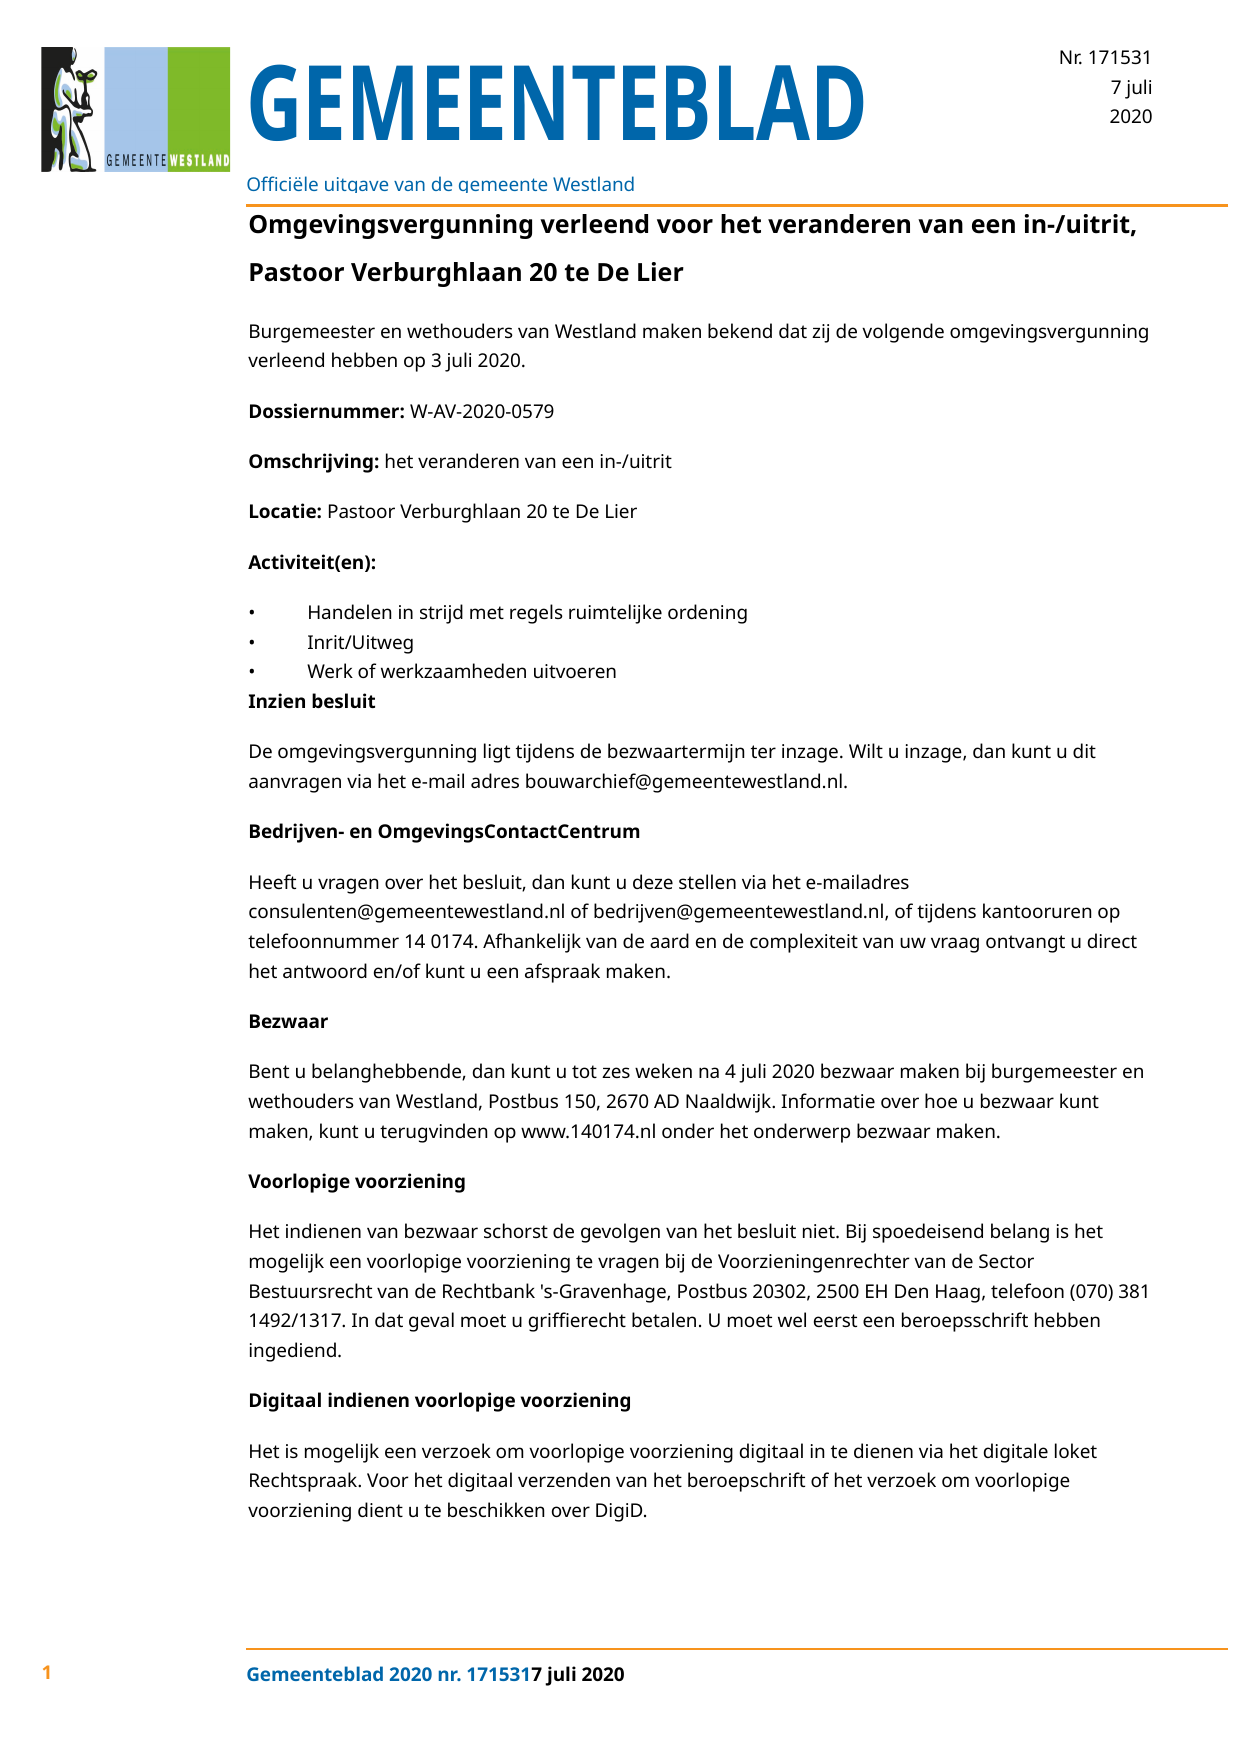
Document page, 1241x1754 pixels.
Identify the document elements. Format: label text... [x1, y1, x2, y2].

list Inrit/Uitweg [248, 629, 1152, 655]
text Omschrijving: het veranderen van een in-/uitrit [248, 448, 1152, 474]
list Werk of werkzaamheden uitvoeren [248, 659, 1152, 684]
text Voorlopige voorziening [248, 1168, 1152, 1194]
picture [41, 47, 231, 172]
text Activiteit(en): [248, 549, 1152, 575]
text Digitaal indienen voorlopige voorziening [248, 1387, 1152, 1413]
text Locatie: Pastoor Verburghlaan 20 te De Lier [248, 499, 1152, 524]
list Handelen in strijd met regels ruimtelijke ordening [248, 599, 1152, 625]
text Bent u belanghebbende, dan kunt u tot zes weken na 4 juli 2020 bezwaar maken bij burgemeester en wethouders van Westland, Postbus 150, 2670 AD Naaldwijk. Informatie over hoe u bezwaar kunt maken, kunt u terugvinden op www.140174.nl onder het onderwerp bezwaar maken. [248, 1059, 1152, 1144]
text De omgevingsvergunning ligt tijdens de bezwaartermijn ter inzage. Wilt u inzage, dan kunt u dit aanvragen via het e-mail adres bouwarchief@gemeentewestland.nl. [248, 739, 1152, 794]
text Bezwaar [248, 1008, 1152, 1034]
text Inzien besluit [248, 688, 1152, 714]
text Heeft u vragen over het besluit, dan kunt u deze stellen via het e-mailadres consulenten@gemeentewestland.nl of bedrijven@gemeentewestland.nl, of tijdens kantooruren op telefoonnummer 14 0174. Afhankelijk van de aard en de complexiteit van uw vraag ontvangt u direct het antwoord en/of kunt u een afspraak maken. [248, 869, 1152, 984]
text Omgevingsvergunning verleend voor het veranderen van een in-/uitrit, Pastoor Verburghlaan 20 te De Lier [248, 207, 1152, 288]
text Burgemeester en wethouders van Westland maken bekend dat zij de volgende omgevingsvergunning verleend hebben op 3 juli 2020. [248, 318, 1152, 373]
text Het indienen van bezwaar schorst de gevolgen van het besluit niet. Bij spoedeisend belang is het mogelijk een voorlopige voorziening te vragen bij de Voorzieningenrechter van de Sector Bestuursrecht van de Rechtbank 's-Gravenhage, Postbus 20302, 2500 EH Den Haag, telefoon (070) 381 1492/1317. In dat geval moet u griffierecht betalen. U moet wel eerst een beroepsschrift hebben ingediend. [248, 1219, 1152, 1363]
text Het is mogelijk een verzoek om voorlopige voorziening digitaal in te dienen via het digitale loket Rechtspraak. Voor het digitaal verzenden van het beroepschrift of het verzoek om voorlopige voorziening dient u te beschikken over DigiD. [248, 1438, 1152, 1523]
text Bedrijven- en OmgevingsContactCentrum [248, 819, 1152, 844]
text Dossiernummer: W-AV-2020-0579 [248, 398, 1152, 424]
